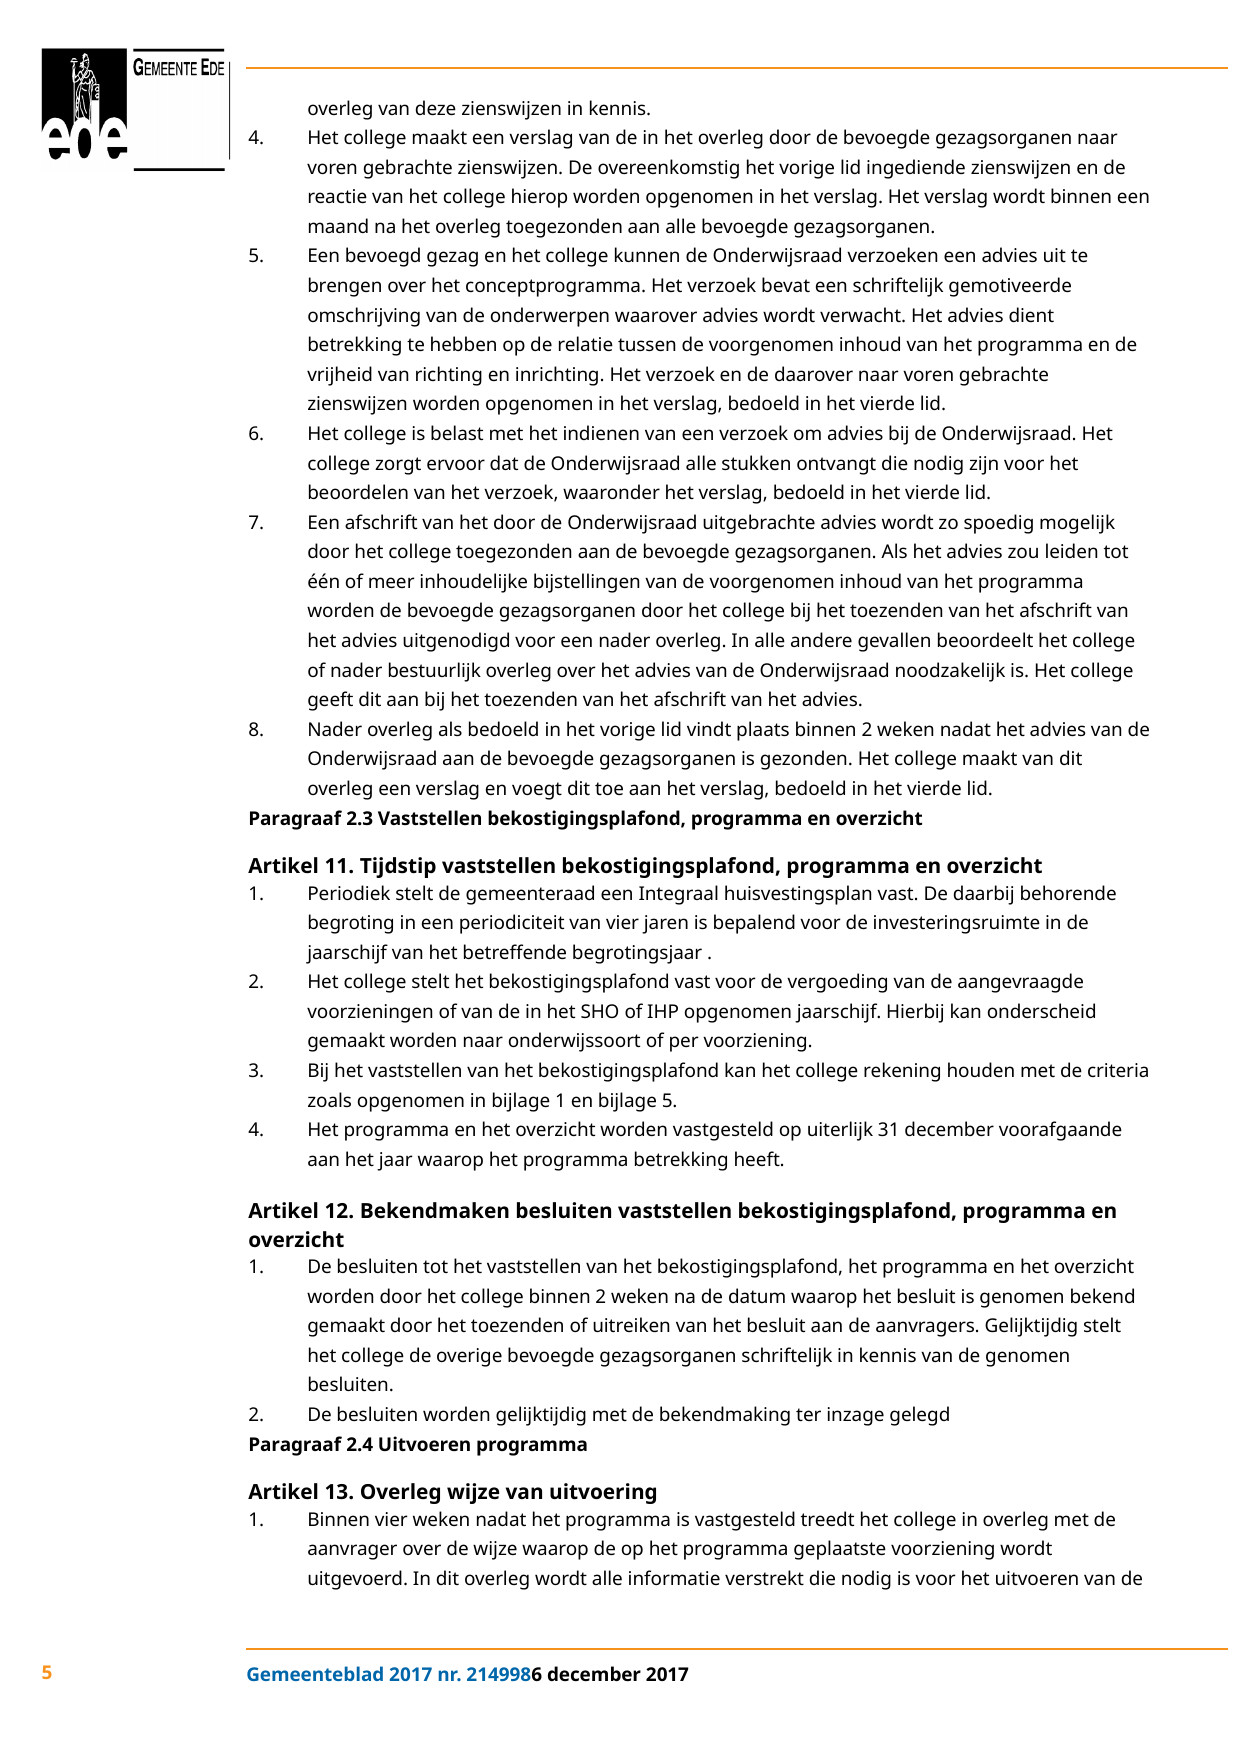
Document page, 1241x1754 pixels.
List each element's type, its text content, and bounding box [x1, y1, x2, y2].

text Paragraaf 2.3 Vaststellen bekostigingsplafond, programma en overzicht [248, 805, 1152, 831]
text Artikel 11. Tijdstip vaststellen bekostigingsplafond, programma en overzicht [248, 851, 1152, 880]
list Bij het vaststellen van het bekostigingsplafond kan het college rekening houden met de criteria zoals opgenomen in bijlage 1 en bijlage 5. [248, 1057, 1152, 1113]
text Artikel 13. Overleg wijze van uitvoering [248, 1477, 1152, 1506]
list Het college stelt het bekostigingsplafond vast voor de vergoeding van de aangevraagde voorzieningen of van de in het SHO of IHP opgenomen jaarschijf. Hierbij kan onderscheid gemaakt worden naar onderwijssoort of per voorziening. [248, 968, 1152, 1053]
list Een bevoegd gezag en het college kunnen de Onderwijsraad verzoeken een advies uit te brengen over het conceptprogramma. Het verzoek bevat een schriftelijk gemotiveerde omschrijving van de onderwerpen waarover advies wordt verwacht. Het advies dient betrekking te hebben op de relatie tussen de voorgenomen inhoud van het programma en de vrijheid van richting en inrichting. Het verzoek en de daarover naar voren gebrachte zienswijzen worden opgenomen in het verslag, bedoeld in het vierde lid. [248, 243, 1152, 416]
list Een afschrift van het door de Onderwijsraad uitgebrachte advies wordt zo spoedig mogelijk door het college toegezonden aan de bevoegde gezagsorganen. Als het advies zou leiden tot één of meer inhoudelijke bijstellingen van de voorgenomen inhoud van het programma worden de bevoegde gezagsorganen door het college bij het toezenden van het afschrift van het advies uitgenodigd voor een nader overleg. In alle andere gevallen beoordeelt het college of nader bestuurlijk overleg over het advies van de Onderwijsraad noodzakelijk is. Het college geeft dit aan bij het toezenden van het afschrift van het advies. [248, 509, 1152, 712]
list De besluiten tot het vaststellen van het bekostigingsplafond, het programma en het overzicht worden door het college binnen 2 weken na de datum waarop het besluit is genomen bekend gemaakt door het toezenden of uitreiken van het besluit aan de aanvragers. Gelijktijdig stelt het college de overige bevoegde gezagsorganen schriftelijk in kennis van de genomen besluiten. [248, 1253, 1152, 1397]
list overleg van deze zienswijzen in kennis. [248, 95, 1152, 121]
text Artikel 12. Bekendmaken besluiten vaststellen bekostigingsplafond, programma en overzicht [248, 1196, 1152, 1253]
list Het programma en het overzicht worden vastgesteld op uiterlijk 31 december voorafgaande aan het jaar waarop het programma betrekking heeft. [248, 1116, 1152, 1172]
list Het college is belast met het indienen van een verzoek om advies bij de Onderwijsraad. Het college zorgt ervoor dat de Onderwijsraad alle stukken ontvangt die nodig zijn voor het beoordelen van het verzoek, waaronder het verslag, bedoeld in het vierde lid. [248, 420, 1152, 505]
picture [41, 47, 231, 172]
list Binnen vier weken nadat het programma is vastgesteld treedt het college in overleg met de aanvrager over de wijze waarop de op het programma geplaatste voorziening wordt uitgevoerd. In dit overleg wordt alle informatie verstrekt die nodig is voor het uitvoeren van de [248, 1506, 1152, 1591]
list Nader overleg als bedoeld in het vorige lid vindt plaats binnen 2 weken nadat het advies van de Onderwijsraad aan de bevoegde gezagsorganen is gezonden. Het college maakt van dit overleg een verslag en voegt dit toe aan het verslag, bedoeld in het vierde lid. [248, 716, 1152, 801]
list Periodiek stelt de gemeenteraad een Integraal huisvestingsplan vast. De daarbij behorende begroting in een periodiciteit van vier jaren is bepalend voor de investeringsruimte in de jaarschijf van het betreffende begrotingsjaar . [248, 880, 1152, 965]
list De besluiten worden gelijktijdig met de bekendmaking ter inzage gelegd [248, 1401, 1152, 1427]
list Het college maakt een verslag van de in het overleg door de bevoegde gezagsorganen naar voren gebrachte zienswijzen. De overeenkomstig het vorige lid ingediende zienswijzen en de reactie van het college hierop worden opgenomen in het verslag. Het verslag wordt binnen een maand na het overleg toegezonden aan alle bevoegde gezagsorganen. [248, 124, 1152, 239]
text Paragraaf 2.4 Uitvoeren programma [248, 1431, 1152, 1457]
